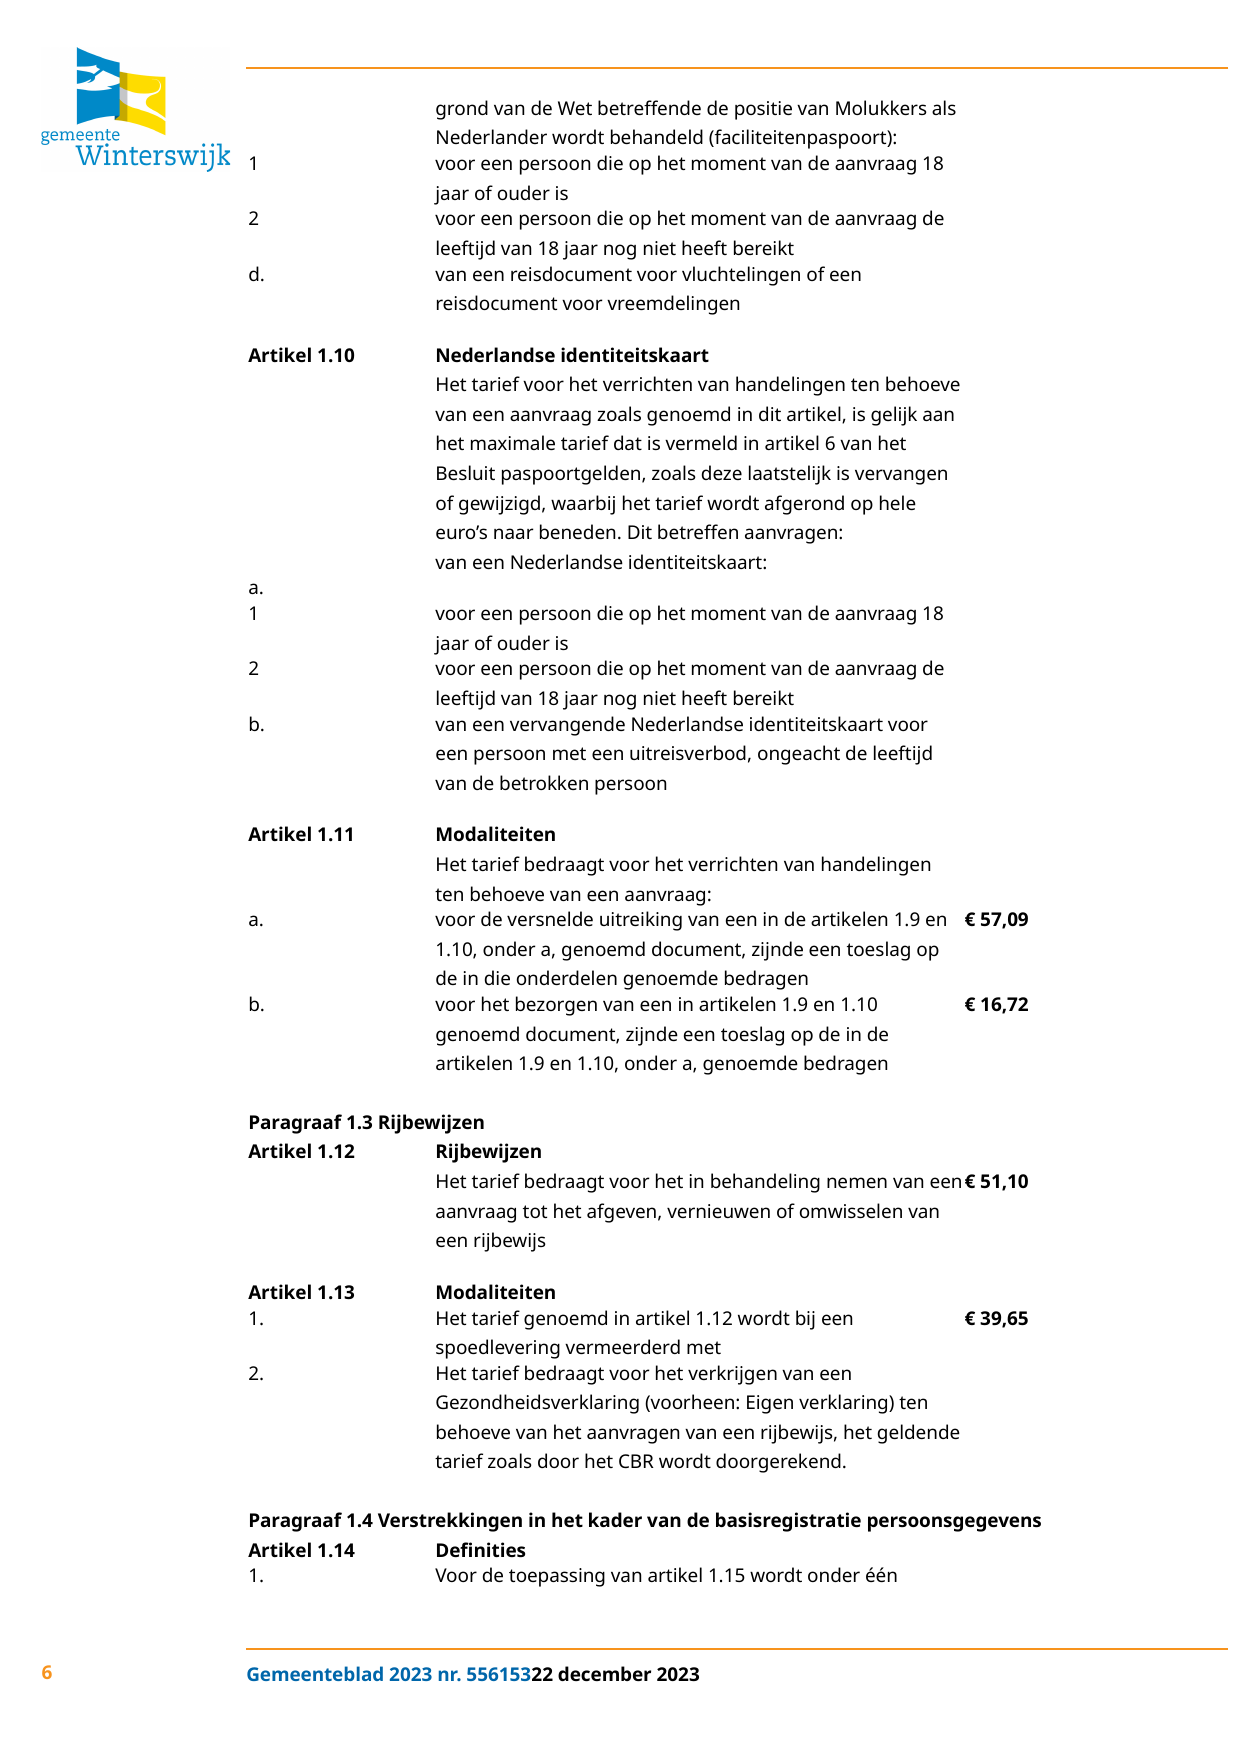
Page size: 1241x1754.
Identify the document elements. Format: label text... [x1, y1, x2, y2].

table_cell a. [248, 906, 435, 991]
table_cell [964, 1360, 1152, 1474]
table_header Definities [435, 1537, 964, 1563]
table_cell Het tarief genoemd in artikel 1.12 wordt bij een spoedlevering vermeerderd met [435, 1305, 964, 1360]
table_cell a. [248, 575, 435, 600]
table_cell voor een persoon die op het moment van de aanvraag 18 jaar of ouder is [435, 150, 964, 205]
picture [41, 47, 231, 172]
table_cell Voor de toepassing van artikel 1.15 wordt onder één [435, 1563, 964, 1588]
table_cell d. [248, 261, 435, 316]
table_cell [964, 205, 1152, 261]
table_cell [964, 711, 1152, 796]
table_cell b. [248, 711, 435, 796]
table_cell [964, 796, 1152, 822]
table_cell [964, 1253, 1152, 1279]
table_cell € 16,72 [964, 991, 1152, 1076]
table_cell 2. [248, 1360, 435, 1474]
table_cell 1. [248, 1305, 435, 1360]
table_cell 2 [248, 656, 435, 711]
table_cell € 57,09 [964, 906, 1152, 991]
table_cell b. [248, 991, 435, 1076]
table_cell 1. [248, 1563, 435, 1588]
table_cell voor een persoon die op het moment van de aanvraag de leeftijd van 18 jaar nog niet heeft bereikt [435, 656, 964, 711]
table_cell [435, 796, 964, 822]
table_cell [964, 1563, 1152, 1588]
table_cell [964, 575, 1152, 600]
table_cell [435, 1253, 964, 1279]
table_header Artikel 1.12 [248, 1139, 435, 1253]
table_cell [964, 600, 1152, 656]
table_header Artikel 1.14 [248, 1537, 435, 1563]
table_cell voor een persoon die op het moment van de aanvraag de leeftijd van 18 jaar nog niet heeft bereikt [435, 205, 964, 261]
table_header Rijbewijzen Het tarief bedraagt voor het in behandeling nemen van een aanvraag tot het afgeven, vernieuwen of omwisselen van een rijbewijs [435, 1139, 964, 1253]
table_cell voor de versnelde uitreiking van een in de artikelen 1.9 en 1.10, onder a, genoemd document, zijnde een toeslag op de in die onderdelen genoemde bedragen [435, 906, 964, 991]
picture [225, 153, 231, 162]
table_cell [964, 822, 1152, 906]
table_cell 1 [248, 600, 435, 656]
table_cell [964, 261, 1152, 316]
table_cell 2 [248, 205, 435, 261]
table_cell [964, 656, 1152, 711]
table_cell [964, 1279, 1152, 1305]
table_cell [964, 342, 1152, 574]
table_cell [964, 150, 1152, 205]
table_cell Artikel 1.10 [248, 342, 435, 574]
table_cell Modaliteiten Het tarief bedraagt voor het verrichten van handelingen ten behoeve van een aanvraag: [435, 822, 964, 906]
table_cell [248, 316, 435, 342]
table_cell van een vervangende Nederlandse identiteitskaart voor een persoon met een uitreisverbod, ongeacht de leeftijd van de betrokken persoon [435, 711, 964, 796]
table_cell voor het bezorgen van een in artikelen 1.9 en 1.10 genoemd document, zijnde een toeslag op de in de artikelen 1.9 en 1.10, onder a, genoemde bedragen [435, 991, 964, 1076]
table_cell van een reisdocument voor vluchtelingen of een reisdocument voor vreemdelingen [435, 261, 964, 316]
text Paragraaf 1.4 Verstrekkingen in het kader van de basisregistratie persoonsgegevens [248, 1507, 1152, 1533]
table_cell voor een persoon die op het moment van de aanvraag 18 jaar of ouder is [435, 600, 964, 656]
table_cell [435, 575, 964, 600]
table_cell Nederlandse identiteitskaart Het tarief voor het verrichten van handelingen ten behoeve van een aanvraag zoals genoemd in dit artikel, is gelijk aan het maximale tarief dat is vermeld in artikel 6 van het Besluit paspoortgelden, zoals deze laatstelijk is vervangen of gewijzigd, waarbij het tarief wordt afgerond op hele euro’s naar beneden. Dit betreffen aanvragen: van een Nederlandse identiteitskaart: [435, 342, 964, 574]
table_header [964, 1537, 1152, 1563]
table_header € 51,10 [964, 1139, 1152, 1253]
table_cell [248, 1253, 435, 1279]
table_cell € 39,65 [964, 1305, 1152, 1360]
table_cell [248, 796, 435, 822]
table_cell Artikel 1.13 [248, 1279, 435, 1305]
table_cell Modaliteiten [435, 1279, 964, 1305]
table_cell Artikel 1.11 [248, 822, 435, 906]
table_cell [435, 316, 964, 342]
table_cell [964, 316, 1152, 342]
table_cell Het tarief bedraagt voor het verkrijgen van een Gezondheidsverklaring (voorheen: Eigen verklaring) ten behoeve van het aanvragen van een rijbewijs, het geldende tarief zoals door het CBR wordt doorgerekend. [435, 1360, 964, 1474]
table_cell [248, 95, 435, 150]
table_cell [964, 95, 1152, 150]
text Paragraaf 1.3 Rijbewijzen [248, 1109, 1152, 1135]
table_cell 1 [248, 150, 435, 205]
table_cell grond van de Wet betreffende de positie van Molukkers als Nederlander wordt behandeld (faciliteitenpaspoort): [435, 95, 964, 150]
